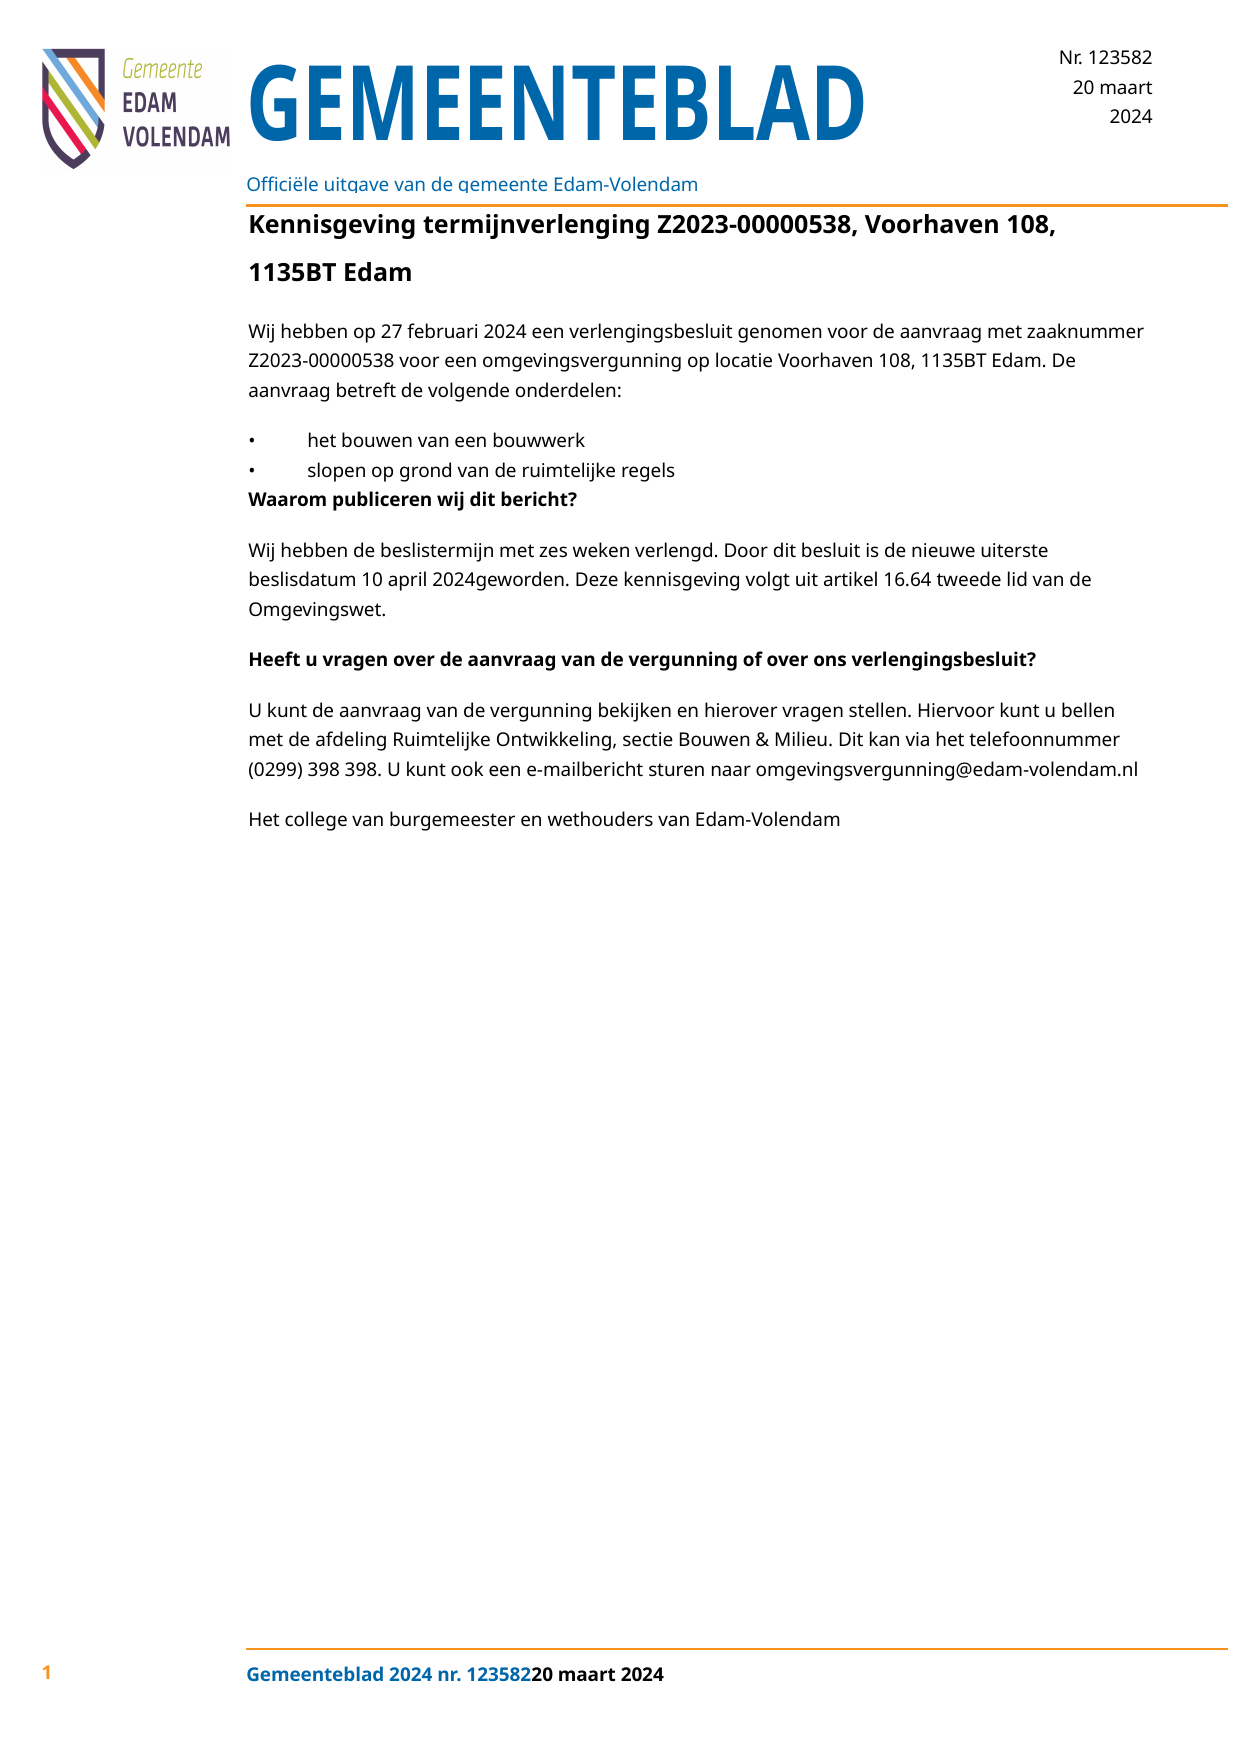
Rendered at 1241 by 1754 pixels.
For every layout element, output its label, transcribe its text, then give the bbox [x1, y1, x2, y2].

text Kennisgeving termijnverlenging Z2023-00000538, Voorhaven 108, 1135BT Edam [248, 207, 1152, 288]
list slopen op grond van de ruimtelijke regels [248, 457, 1152, 483]
text Heeft u vragen over de aanvraag van de vergunning of over ons verlengingsbesluit? [248, 647, 1152, 672]
text Het college van burgemeester en wethouders van Edam-Volendam [248, 807, 1152, 832]
text Wij hebben de beslistermijn met zes weken verlengd. Door dit besluit is de nieuwe uiterste beslisdatum 10 april 2024geworden. Deze kennisgeving volgt uit artikel 16.64 tweede lid van de Omgevingswet. [248, 537, 1152, 622]
text Waarom publiceren wij dit bericht? [248, 487, 1152, 512]
text U kunt de aanvraag van de vergunning bekijken en hierover vragen stellen. Hiervoor kunt u bellen met de afdeling Ruimtelijke Ontwikkeling, sectie Bouwen & Milieu. Dit kan via het telefoonnummer (0299) 398 398. U kunt ook een e-mailbericht sturen naar omgevingsvergunning@edam-volendam.nl [248, 697, 1152, 782]
list het bouwen van een bouwwerk [248, 427, 1152, 453]
text Wij hebben op 27 februari 2024 een verlengingsbesluit genomen voor de aanvraag met zaaknummer Z2023-00000538 voor een omgevingsvergunning op locatie Voorhaven 108, 1135BT Edam. De aanvraag betreft de volgende onderdelen: [248, 318, 1152, 403]
picture [41, 47, 231, 172]
